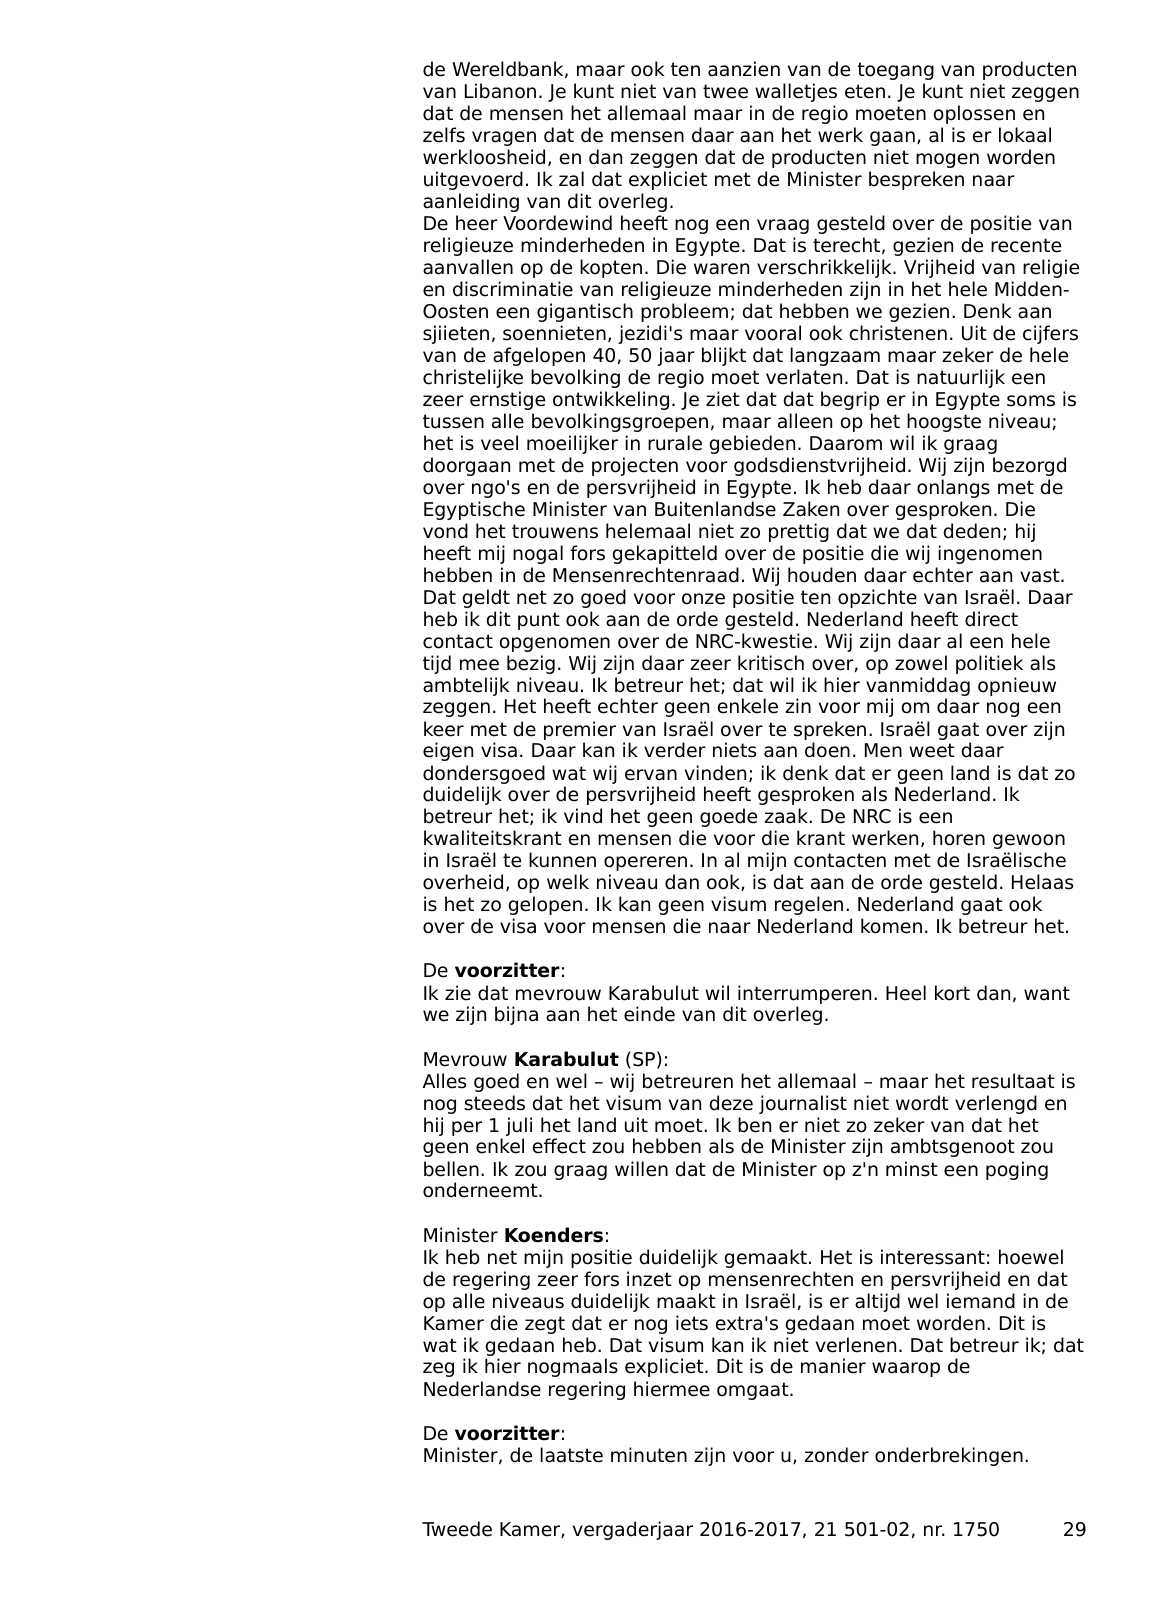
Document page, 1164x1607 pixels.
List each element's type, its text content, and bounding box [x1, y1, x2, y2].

text Minister, de laatste minuten zijn voor u, zonder onderbrekingen. [422, 1444, 1087, 1467]
text De voorzitter: [422, 1423, 1087, 1444]
text De voorzitter: [422, 960, 1087, 982]
text Mevrouw Karabulut (SP): [422, 1048, 1087, 1071]
text Alles goed en wel – wij betreuren het allemaal – maar het resultaat is nog steeds dat het visum van deze journalist niet wordt verlengd en hij per 1 juli het land uit moet. Ik ben er niet zo zeker van dat het geen enkel effect zou hebben als de Minister zijn ambtsgenoot zou bellen. Ik zou graag willen dat de Minister op z'n minst een poging onderneemt. [422, 1071, 1087, 1202]
text Ik zie dat mevrouw Karabulut wil interrumperen. Heel kort dan, want we zijn bijna aan het einde van dit overleg. [422, 982, 1087, 1026]
text Minister Koenders: [422, 1224, 1087, 1247]
text Ik heb net mijn positie duidelijk gemaakt. Het is interessant: hoewel de regering zeer fors inzet op mensenrechten en persvrijheid en dat op alle niveaus duidelijk maakt in Israël, is er altijd wel iemand in de Kamer die zegt dat er nog iets extra's gedaan moet worden. Dit is wat ik gedaan heb. Dat visum kan ik niet verlenen. Dat betreur ik; dat zeg ik hier nogmaals expliciet. Dit is de manier waarop de Nederlandse regering hiermee omgaat. [422, 1247, 1087, 1400]
text de Wereldbank, maar ook ten aanzien van de toegang van producten van Libanon. Je kunt niet van twee walletjes eten. Je kunt niet zeggen dat de mensen het allemaal maar in de regio moeten oplossen en zelfs vragen dat de mensen daar aan het werk gaan, al is er lokaal werkloosheid, en dan zeggen dat de producten niet mogen worden uitgevoerd. Ik zal dat expliciet met de Minister bespreken naar aanleiding van dit overleg. [422, 59, 1087, 213]
text Dat geldt net zo goed voor onze positie ten opzichte van Israël. Daar heb ik dit punt ook aan de orde gesteld. Nederland heeft direct contact opgenomen over de NRC-kwestie. Wij zijn daar al een hele tijd mee bezig. Wij zijn daar zeer kritisch over, op zowel politiek als ambtelijk niveau. Ik betreur het; dat wil ik hier vanmiddag opnieuw zeggen. Het heeft echter geen enkele zin voor mij om daar nog een keer met de premier van Israël over te spreken. Israël gaat over zijn eigen visa. Daar kan ik verder niets aan doen. Men weet daar dondersgoed wat wij ervan vinden; ik denk dat er geen land is dat zo duidelijk over de persvrijheid heeft gesproken als Nederland. Ik betreur het; ik vind het geen goede zaak. De NRC is een kwaliteitskrant en mensen die voor die krant werken, horen gewoon in Israël te kunnen opereren. In al mijn contacten met de Israëlische overheid, op welk niveau dan ook, is dat aan de orde gesteld. Helaas is het zo gelopen. Ik kan geen visum regelen. Nederland gaat ook over de visa voor mensen die naar Nederland komen. Ik betreur het. [422, 587, 1087, 938]
text De heer Voordewind heeft nog een vraag gesteld over de positie van religieuze minderheden in Egypte. Dat is terecht, gezien de recente aanvallen op de kopten. Die waren verschrikkelijk. Vrijheid van religie en discriminatie van religieuze minderheden zijn in het hele Midden-Oosten een gigantisch probleem; dat hebben we gezien. Denk aan sjiieten, soennieten, jezidi's maar vooral ook christenen. Uit de cijfers van de afgelopen 40, 50 jaar blijkt dat langzaam maar zeker de hele christelijke bevolking de regio moet verlaten. Dat is natuurlijk een zeer ernstige ontwikkeling. Je ziet dat dat begrip er in Egypte soms is tussen alle bevolkingsgroepen, maar alleen op het hoogste niveau; het is veel moeilijker in rurale gebieden. Daarom wil ik graag doorgaan met de projecten voor godsdienstvrijheid. Wij zijn bezorgd over ngo's en de persvrijheid in Egypte. Ik heb daar onlangs met de Egyptische Minister van Buitenlandse Zaken over gesproken. Die vond het trouwens helemaal niet zo prettig dat we dat deden; hij heeft mij nogal fors gekapitteld over de positie die wij ingenomen hebben in de Mensenrechtenraad. Wij houden daar echter aan vast. [422, 213, 1087, 587]
